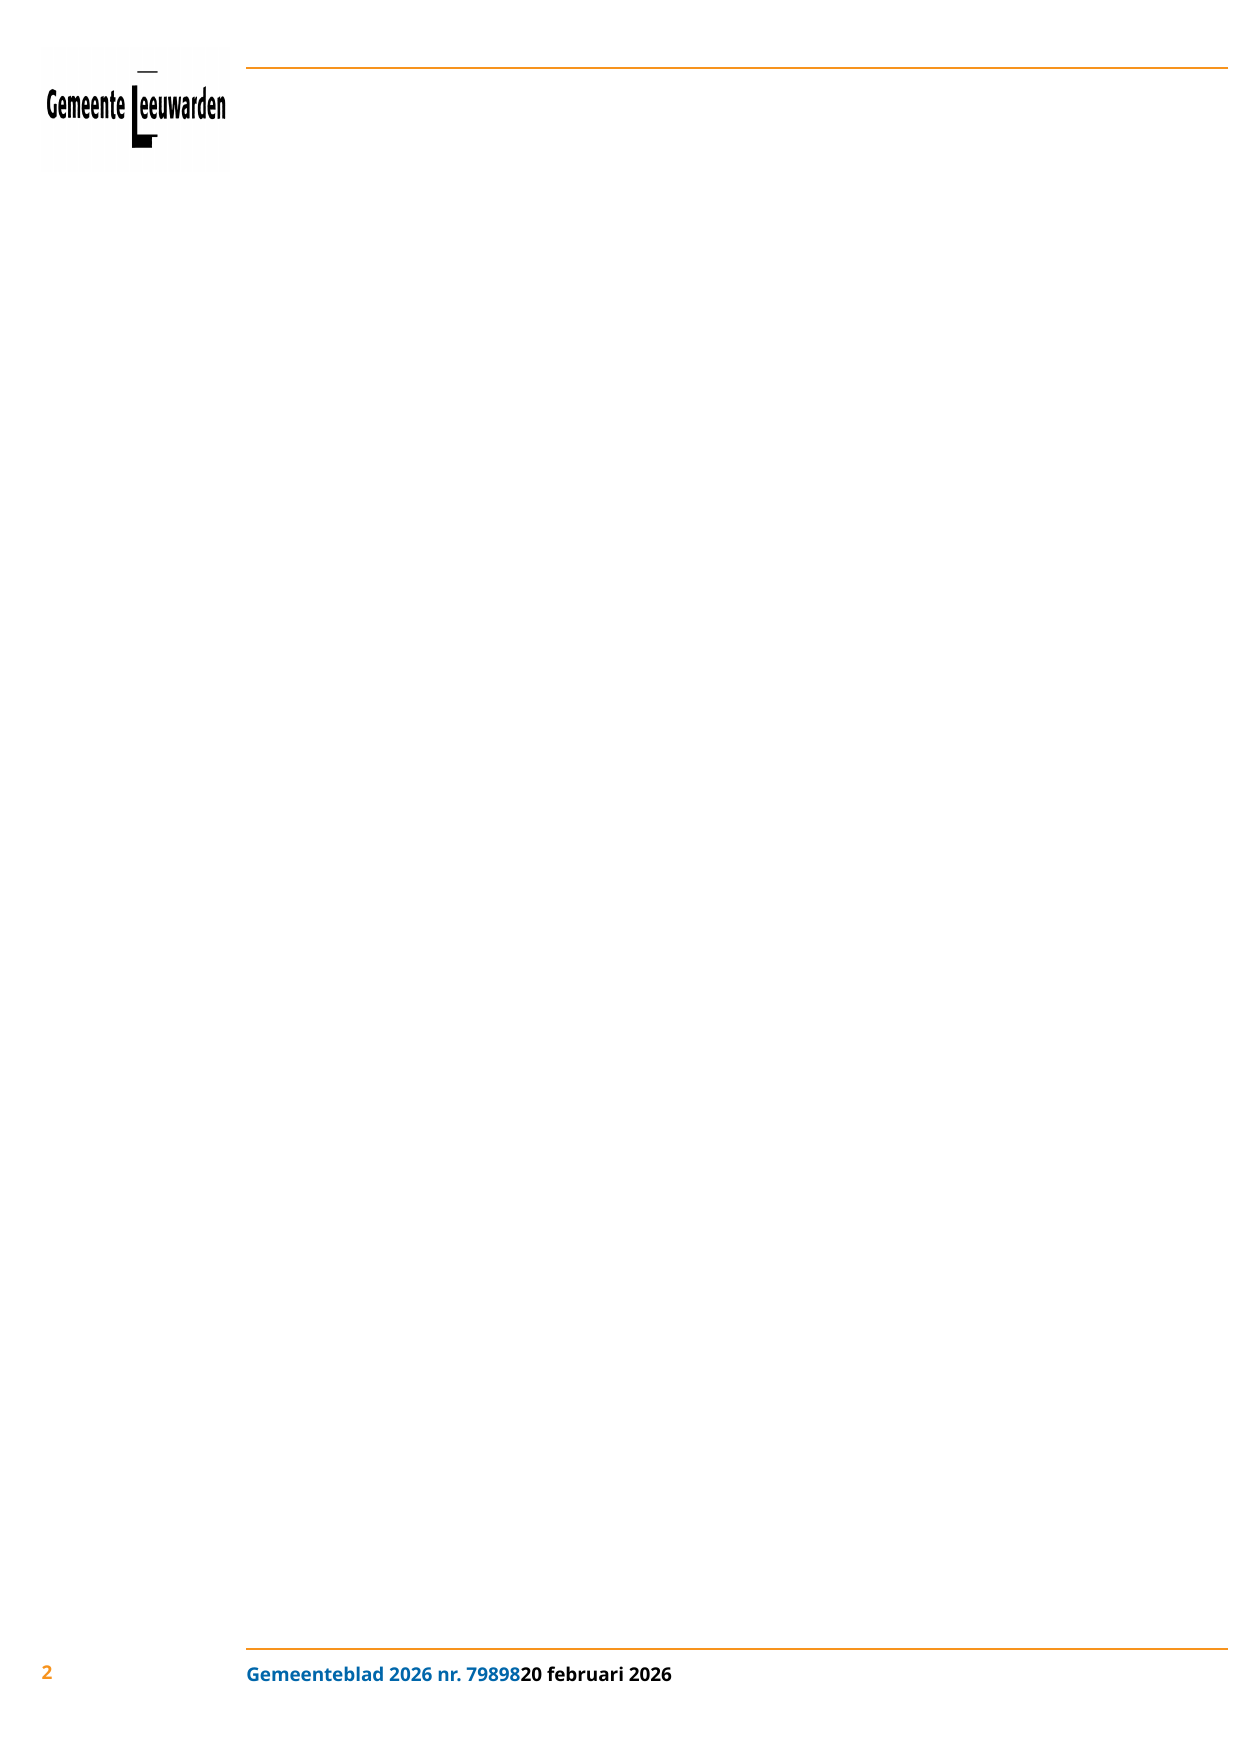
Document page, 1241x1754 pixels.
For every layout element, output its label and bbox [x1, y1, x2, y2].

picture [41, 47, 231, 172]
